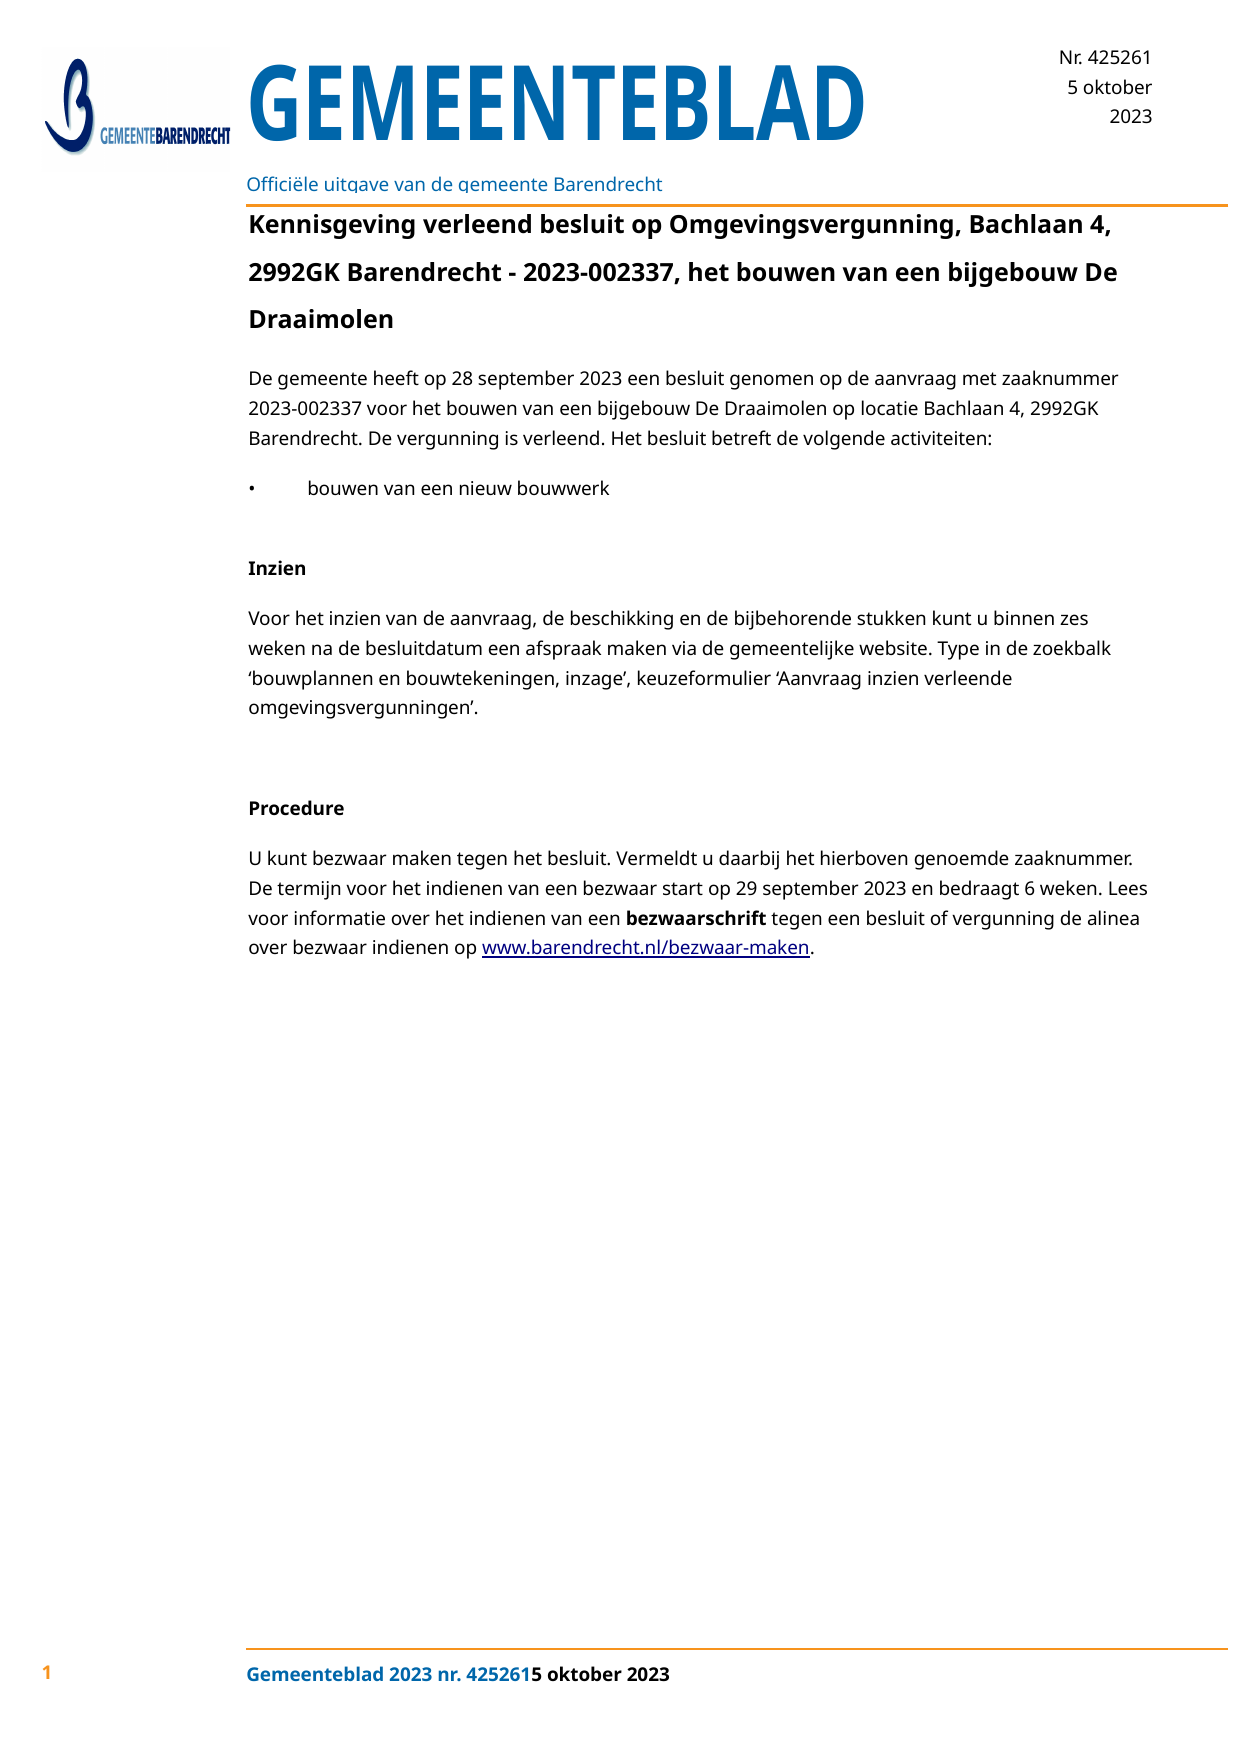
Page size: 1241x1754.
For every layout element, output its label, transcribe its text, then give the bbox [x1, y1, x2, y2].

text U kunt bezwaar maken tegen het besluit. Vermeldt u daarbij het hierboven genoemde zaaknummer. De termijn voor het indienen van een bezwaar start op 29 september 2023 en bedraagt 6 weken. Lees voor informatie over het indienen van een bezwaarschrift tegen een besluit of vergunning de alinea over bezwaar indienen op www.barendrecht.nl/bezwaar-maken. [248, 846, 1152, 960]
text Voor het inzien van de aanvraag, de beschikking en de bijbehorende stukken kunt u binnen zes weken na de besluitdatum een afspraak maken via de gemeentelijke website. Type in de zoekbalk ‘bouwplannen en bouwtekeningen, inzage’, keuzeformulier ‘Aanvraag inzien verleende omgevingsvergunningen’. [248, 606, 1152, 720]
text De gemeente heeft op 28 september 2023 een besluit genomen op de aanvraag met zaaknummer 2023-002337 voor het bouwen van een bijgebouw De Draaimolen op locatie Bachlaan 4, 2992GK Barendrecht. De vergunning is verleend. Het besluit betreft de volgende activiteiten: [248, 366, 1152, 450]
list bouwen van een nieuw bouwwerk [248, 475, 1152, 501]
picture [41, 47, 231, 172]
text Kennisgeving verleend besluit op Omgevingsvergunning, Bachlaan 4, 2992GK Barendrecht - 2023-002337, het bouwen van een bijgebouw De Draaimolen [248, 207, 1152, 336]
text Inzien [248, 555, 1152, 581]
text Procedure [248, 795, 1152, 821]
